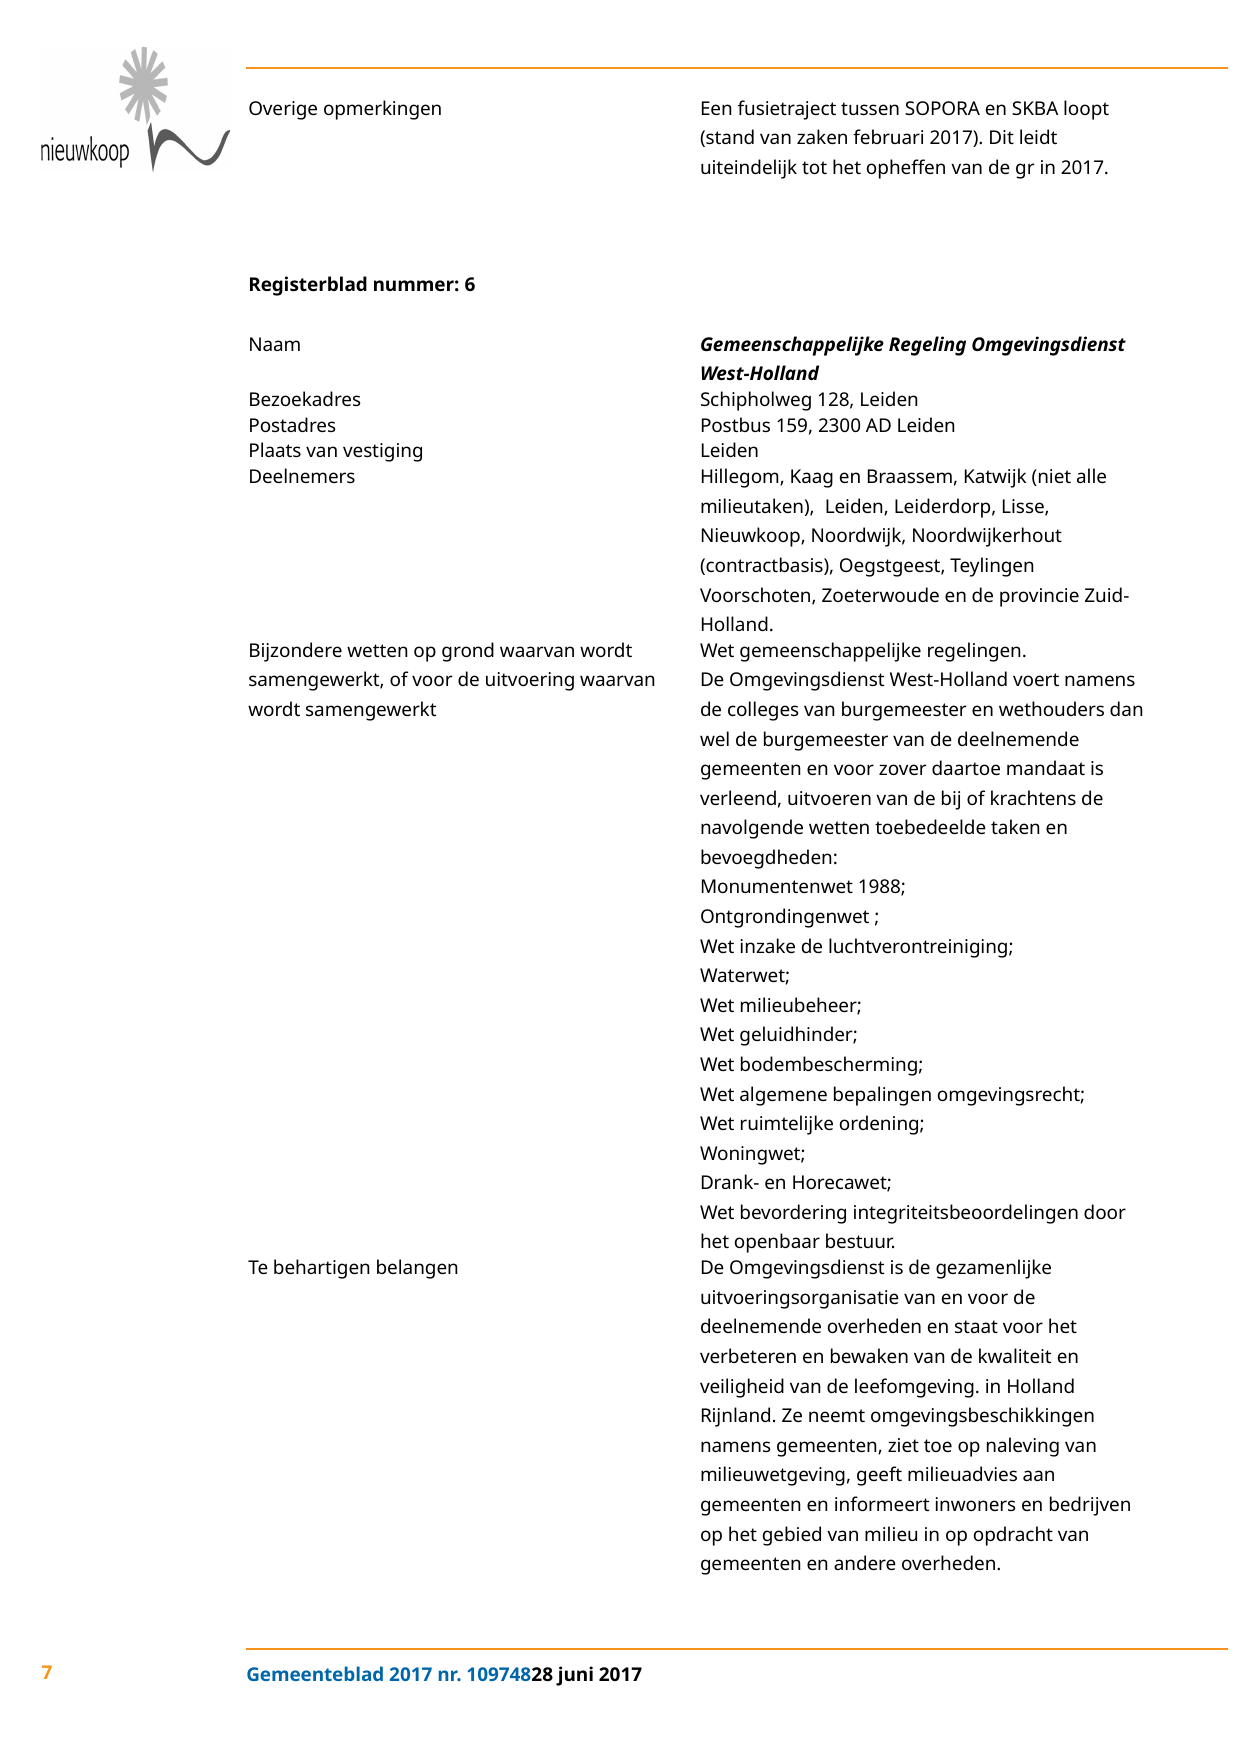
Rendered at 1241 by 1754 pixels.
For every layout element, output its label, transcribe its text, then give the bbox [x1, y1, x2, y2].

table_cell Een fusietraject tussen SOPORA en SKBA loopt (stand van zaken februari 2017). Dit leidt uiteindelijk tot het opheffen van de gr in 2017. [700, 95, 1152, 239]
table_cell Bezoekadres [248, 386, 700, 412]
table_cell Wet gemeenschappelijke regelingen. De Omgevingsdienst West-Holland voert namens de colleges van burgemeester en wethouders dan wel de burgemeester van de deelnemende gemeenten en voor zover daartoe mandaat is verleend, uitvoeren van de bij of krachtens de navolgende wetten toebedeelde taken en bevoegdheden: Monumentenwet 1988; Ontgrondingenwet ; Wet inzake de luchtverontreiniging; Waterwet; Wet milieubeheer; Wet geluidhinder; Wet bodembescherming; Wet algemene bepalingen omgevingsrecht; Wet ruimtelijke ordening; Woningwet; Drank- en Horecawet; Wet bevordering integriteitsbeoordelingen door het openbaar bestuur. [700, 637, 1152, 1254]
table_cell Overige opmerkingen [248, 95, 700, 239]
table_header Gemeenschappelijke Regeling Omgevingsdienst West-Holland [700, 331, 1152, 386]
table_cell Deelnemers [248, 464, 700, 637]
text Registerblad nummer: 6 [248, 272, 1152, 297]
table_cell Postadres [248, 412, 700, 438]
picture [41, 47, 231, 172]
table_header Naam [248, 331, 700, 386]
table_cell Bijzondere wetten op grond waarvan wordt samengewerkt, of voor de uitvoering waarvan wordt samengewerkt [248, 637, 700, 1254]
table_cell Schipholweg 128, Leiden [700, 386, 1152, 412]
table_cell Te behartigen belangen [248, 1255, 700, 1576]
table_cell Plaats van vestiging [248, 438, 700, 463]
table_cell Leiden [700, 438, 1152, 463]
table_cell Postbus 159, 2300 AD Leiden [700, 412, 1152, 438]
table_cell De Omgevingsdienst is de gezamenlijke uitvoeringsorganisatie van en voor de deelnemende overheden en staat voor het verbeteren en bewaken van de kwaliteit en veiligheid van de leefomgeving. in Holland Rijnland. Ze neemt omgevingsbeschikkingen namens gemeenten, ziet toe op naleving van milieuwetgeving, geeft milieuadvies aan gemeenten en informeert inwoners en bedrijven op het gebied van milieu in op opdracht van gemeenten en andere overheden. [700, 1255, 1152, 1576]
table_cell Hillegom, Kaag en Braassem, Katwijk (niet alle milieutaken), Leiden, Leiderdorp, Lisse, Nieuwkoop, Noordwijk, Noordwijkerhout (contractbasis), Oegstgeest, Teylingen Voorschoten, Zoeterwoude en de provincie Zuid-Holland. [700, 464, 1152, 637]
